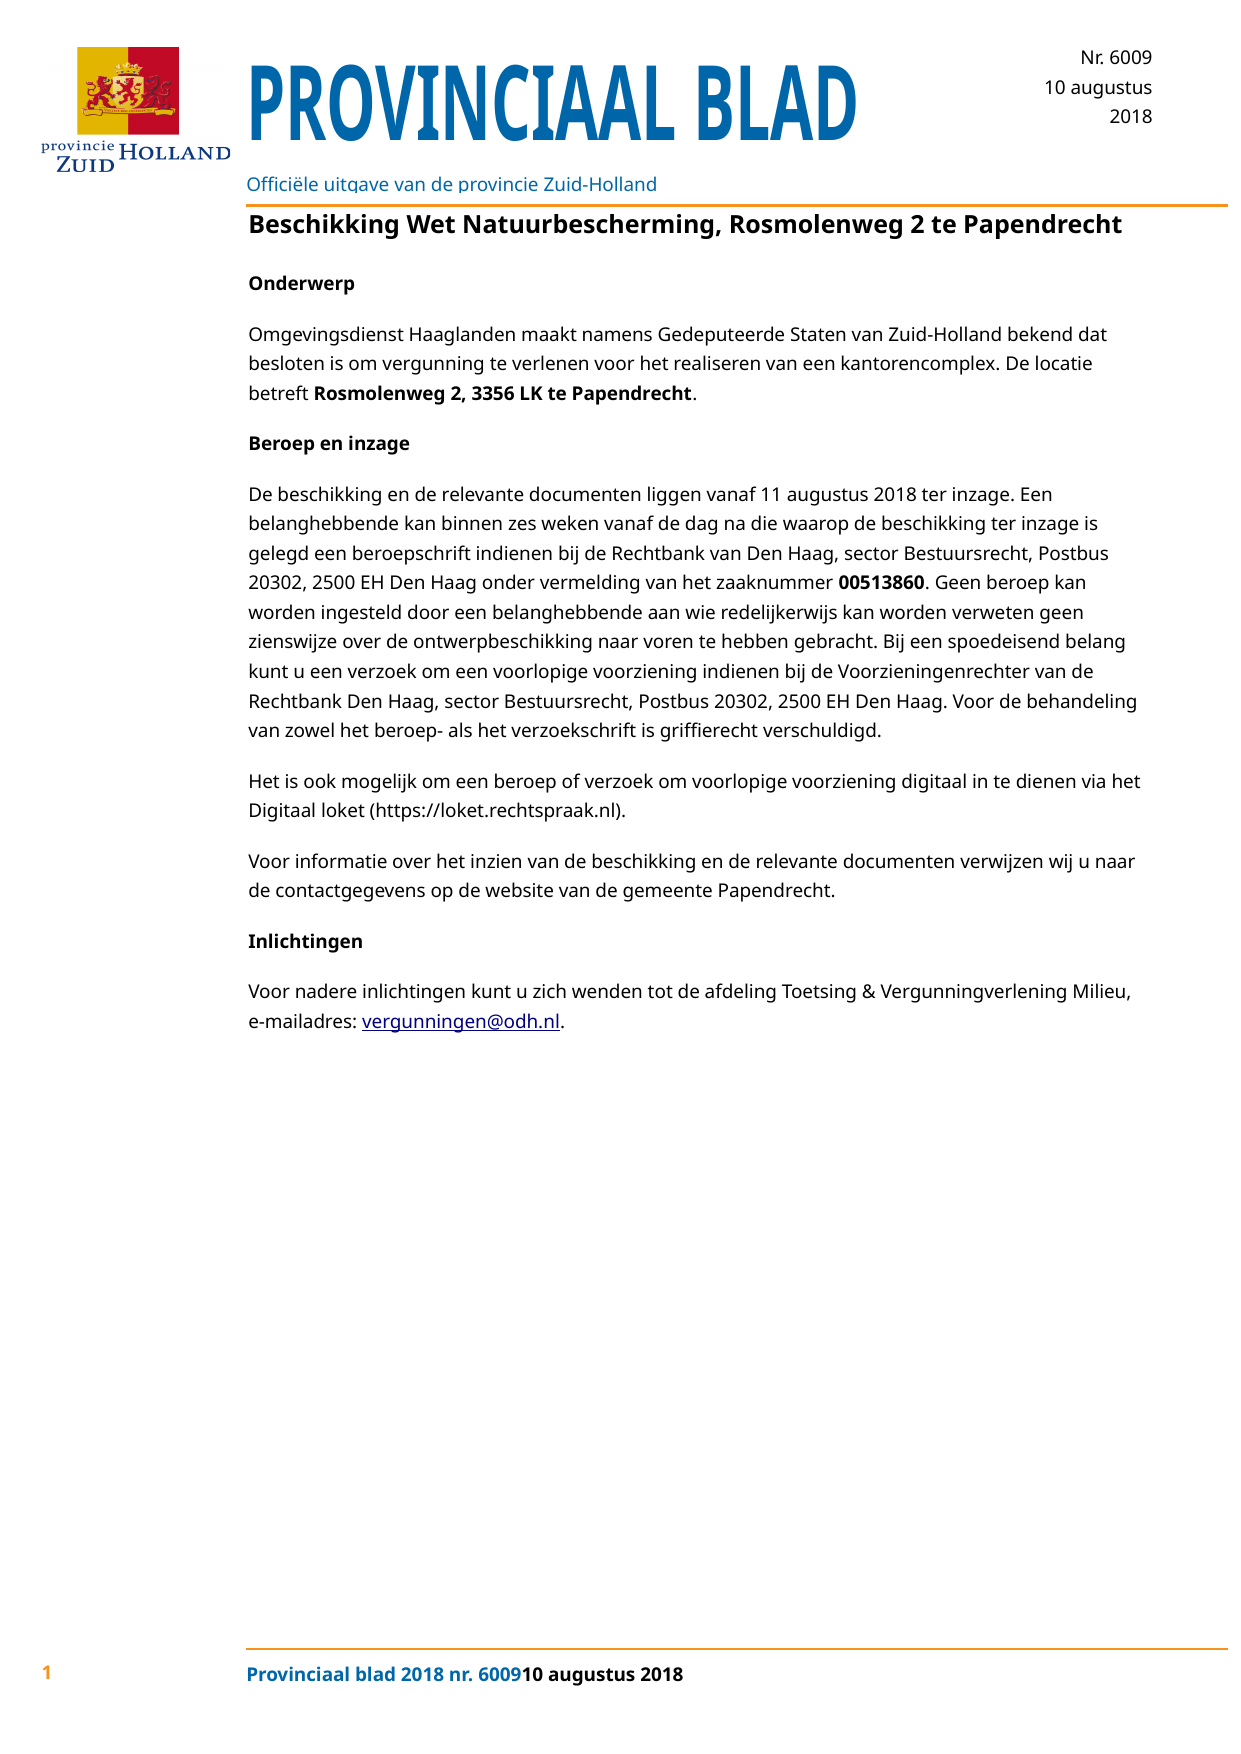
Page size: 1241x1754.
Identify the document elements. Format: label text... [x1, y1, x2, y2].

text Beroep en inzage [248, 430, 1152, 456]
text Onderwerp [248, 270, 1152, 296]
text Voor nadere inlichtingen kunt u zich wenden tot de afdeling Toetsing & Vergunningverlening Milieu, e-mailadres: vergunningen@odh.nl. [248, 978, 1152, 1033]
text Beschikking Wet Natuurbescherming, Rosmolenweg 2 te Papendrecht [248, 207, 1152, 241]
text Omgevingsdienst Haaglanden maakt namens Gedeputeerde Staten van Zuid-Holland bekend dat besloten is om vergunning te verlenen voor het realiseren van een kantorencomplex. De locatie betreft Rosmolenweg 2, 3356 LK te Papendrecht. [248, 321, 1152, 406]
picture [41, 47, 231, 172]
text De beschikking en de relevante documenten liggen vanaf 11 augustus 2018 ter inzage. Een belanghebbende kan binnen zes weken vanaf de dag na die waarop de beschikking ter inzage is gelegd een beroepschrift indienen bij de Rechtbank van Den Haag, sector Bestuursrecht, Postbus 20302, 2500 EH Den Haag onder vermelding van het zaaknummer 00513860. Geen beroep kan worden ingesteld door een belanghebbende aan wie redelijkerwijs kan worden verweten geen zienswijze over de ontwerpbeschikking naar voren te hebben gebracht. Bij een spoedeisend belang kunt u een verzoek om een voorlopige voorziening indienen bij de Voorzieningenrechter van de Rechtbank Den Haag, sector Bestuursrecht, Postbus 20302, 2500 EH Den Haag. Voor de behandeling van zowel het beroep- als het verzoekschrift is griffierecht verschuldigd. [248, 481, 1152, 743]
text Voor informatie over het inzien van de beschikking en de relevante documenten verwijzen wij u naar de contactgegevens op de website van de gemeente Papendrecht. [248, 848, 1152, 903]
text Het is ook mogelijk om een beroep of verzoek om voorlopige voorziening digitaal in te dienen via het Digitaal loket (https://loket.rechtspraak.nl). [248, 768, 1152, 823]
text Inlichtingen [248, 928, 1152, 953]
